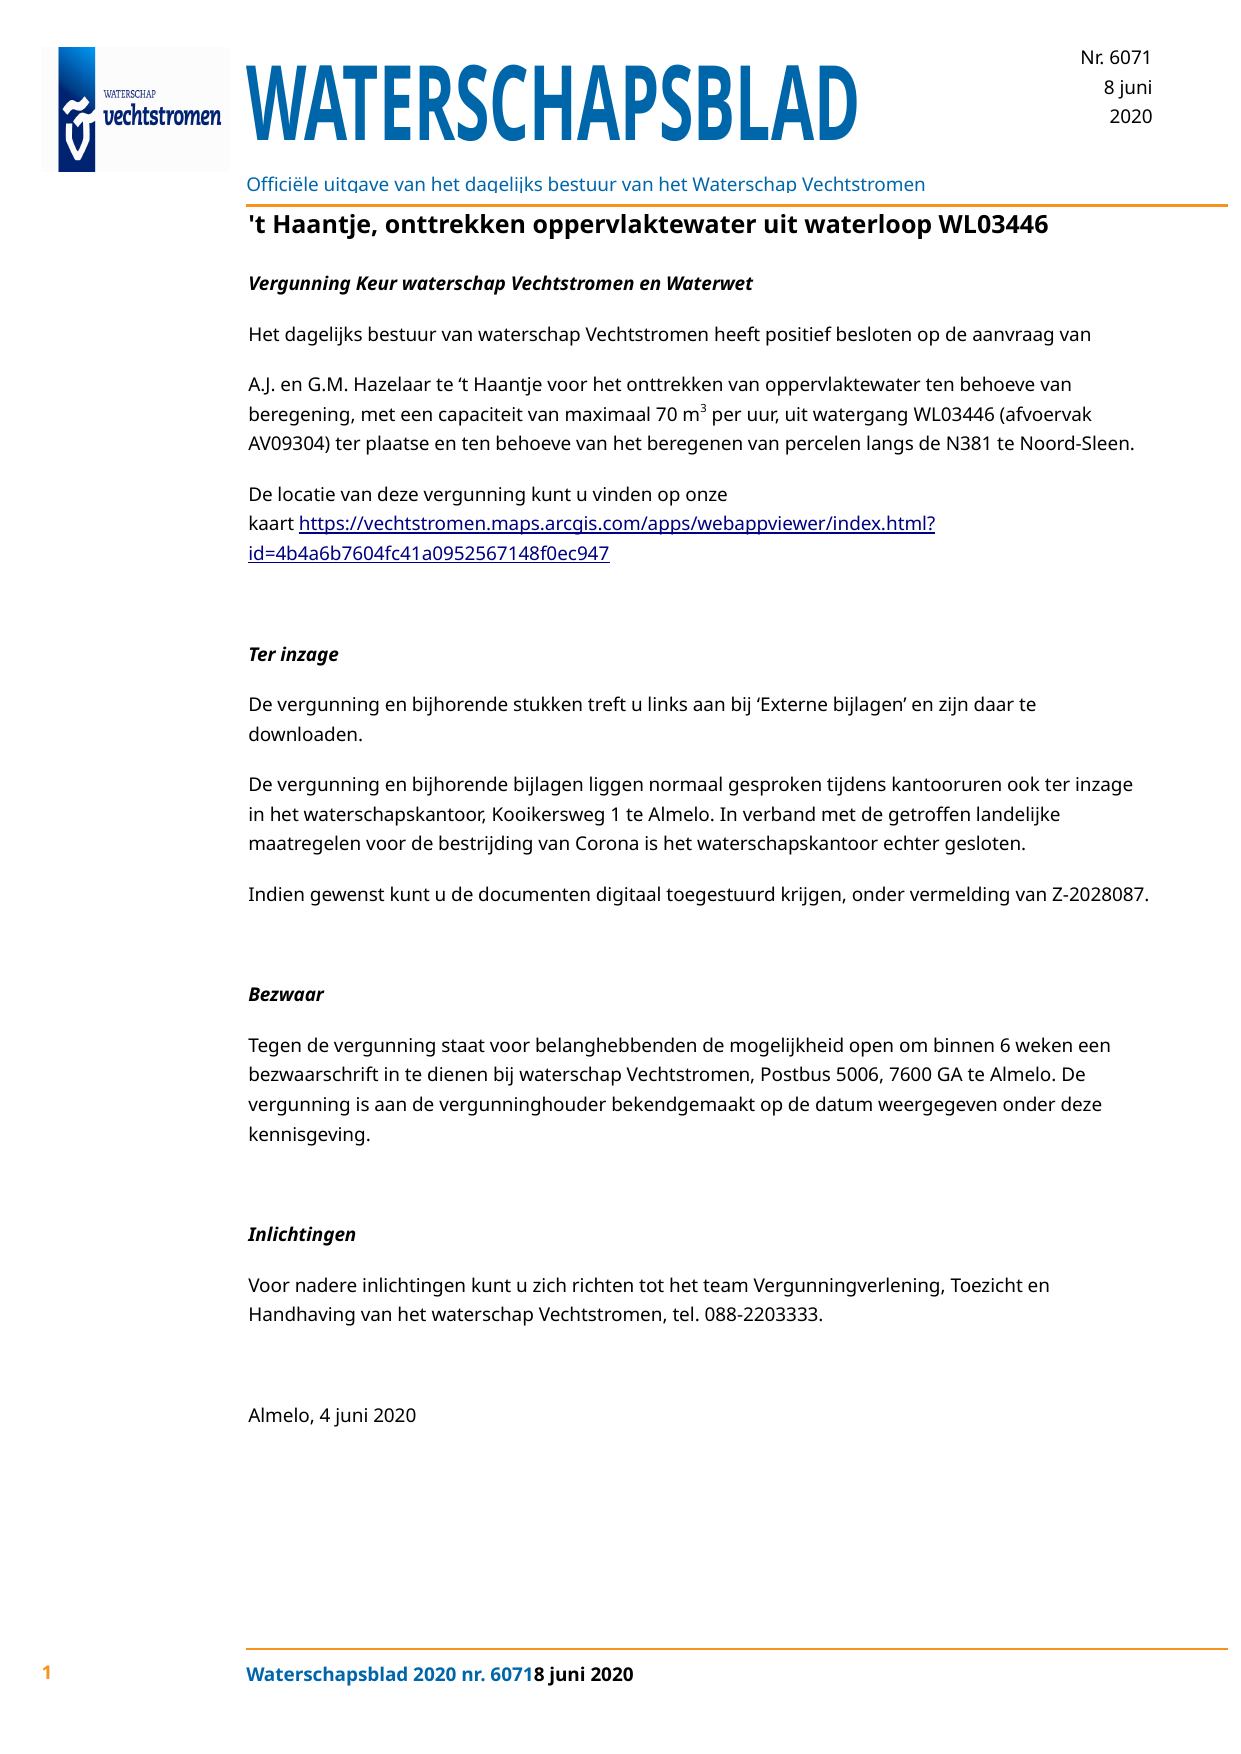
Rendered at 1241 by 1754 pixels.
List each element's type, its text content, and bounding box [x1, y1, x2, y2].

picture [41, 47, 231, 172]
text Ter inzage [248, 641, 1152, 666]
text Voor nadere inlichtingen kunt u zich richten tot het team Vergunningverlening, Toezicht en Handhaving van het waterschap Vechtstromen, tel. 088-2203333. [248, 1272, 1152, 1327]
text Het dagelijks bestuur van waterschap Vechtstromen heeft positief besloten op de aanvraag van [248, 321, 1152, 346]
text Tegen de vergunning staat voor belanghebbenden de mogelijkheid open om binnen 6 weken een bezwaarschrift in te dienen bij waterschap Vechtstromen, Postbus 5006, 7600 GA te Almelo. De vergunning is aan de vergunninghouder bekendgemaakt op de datum weergegeven onder deze kennisgeving. [248, 1032, 1152, 1146]
text 't Haantje, onttrekken oppervlaktewater uit waterloop WL03446 [248, 207, 1152, 241]
text De locatie van deze vergunning kunt u vinden op onze kaart https://vechtstromen.maps.arcgis.com/apps/webappviewer/index.html?id=4b4a6b7604fc41a0952567148f0ec947 [248, 481, 1152, 566]
text De vergunning en bijhorende bijlagen liggen normaal gesproken tijdens kantooruren ook ter inzage in het waterschapskantoor, Kooikersweg 1 te Almelo. In verband met de getroffen landelijke maatregelen voor de bestrijding van Corona is het waterschapskantoor echter gesloten. [248, 771, 1152, 856]
text Vergunning Keur waterschap Vechtstromen en Waterwet [248, 270, 1152, 296]
text Almelo, 4 juni 2020 [248, 1402, 1152, 1428]
text Indien gewenst kunt u de documenten digitaal toegestuurd krijgen, onder vermelding van Z-2028087. [248, 881, 1152, 906]
text Bezwaar [248, 982, 1152, 1007]
text A.J. en G.M. Hazelaar te ‘t Haantje voor het onttrekken van oppervlaktewater ten behoeve van beregening, met een capaciteit van maximaal 70 m3 per uur, uit watergang WL03446 (afvoervak AV09304) ter plaatse en ten behoeve van het beregenen van percelen langs de N381 te Noord-Sleen. [248, 371, 1152, 456]
text Inlichtingen [248, 1222, 1152, 1247]
text De vergunning en bijhorende stukken treft u links aan bij ‘Externe bijlagen’ en zijn daar te downloaden. [248, 691, 1152, 746]
